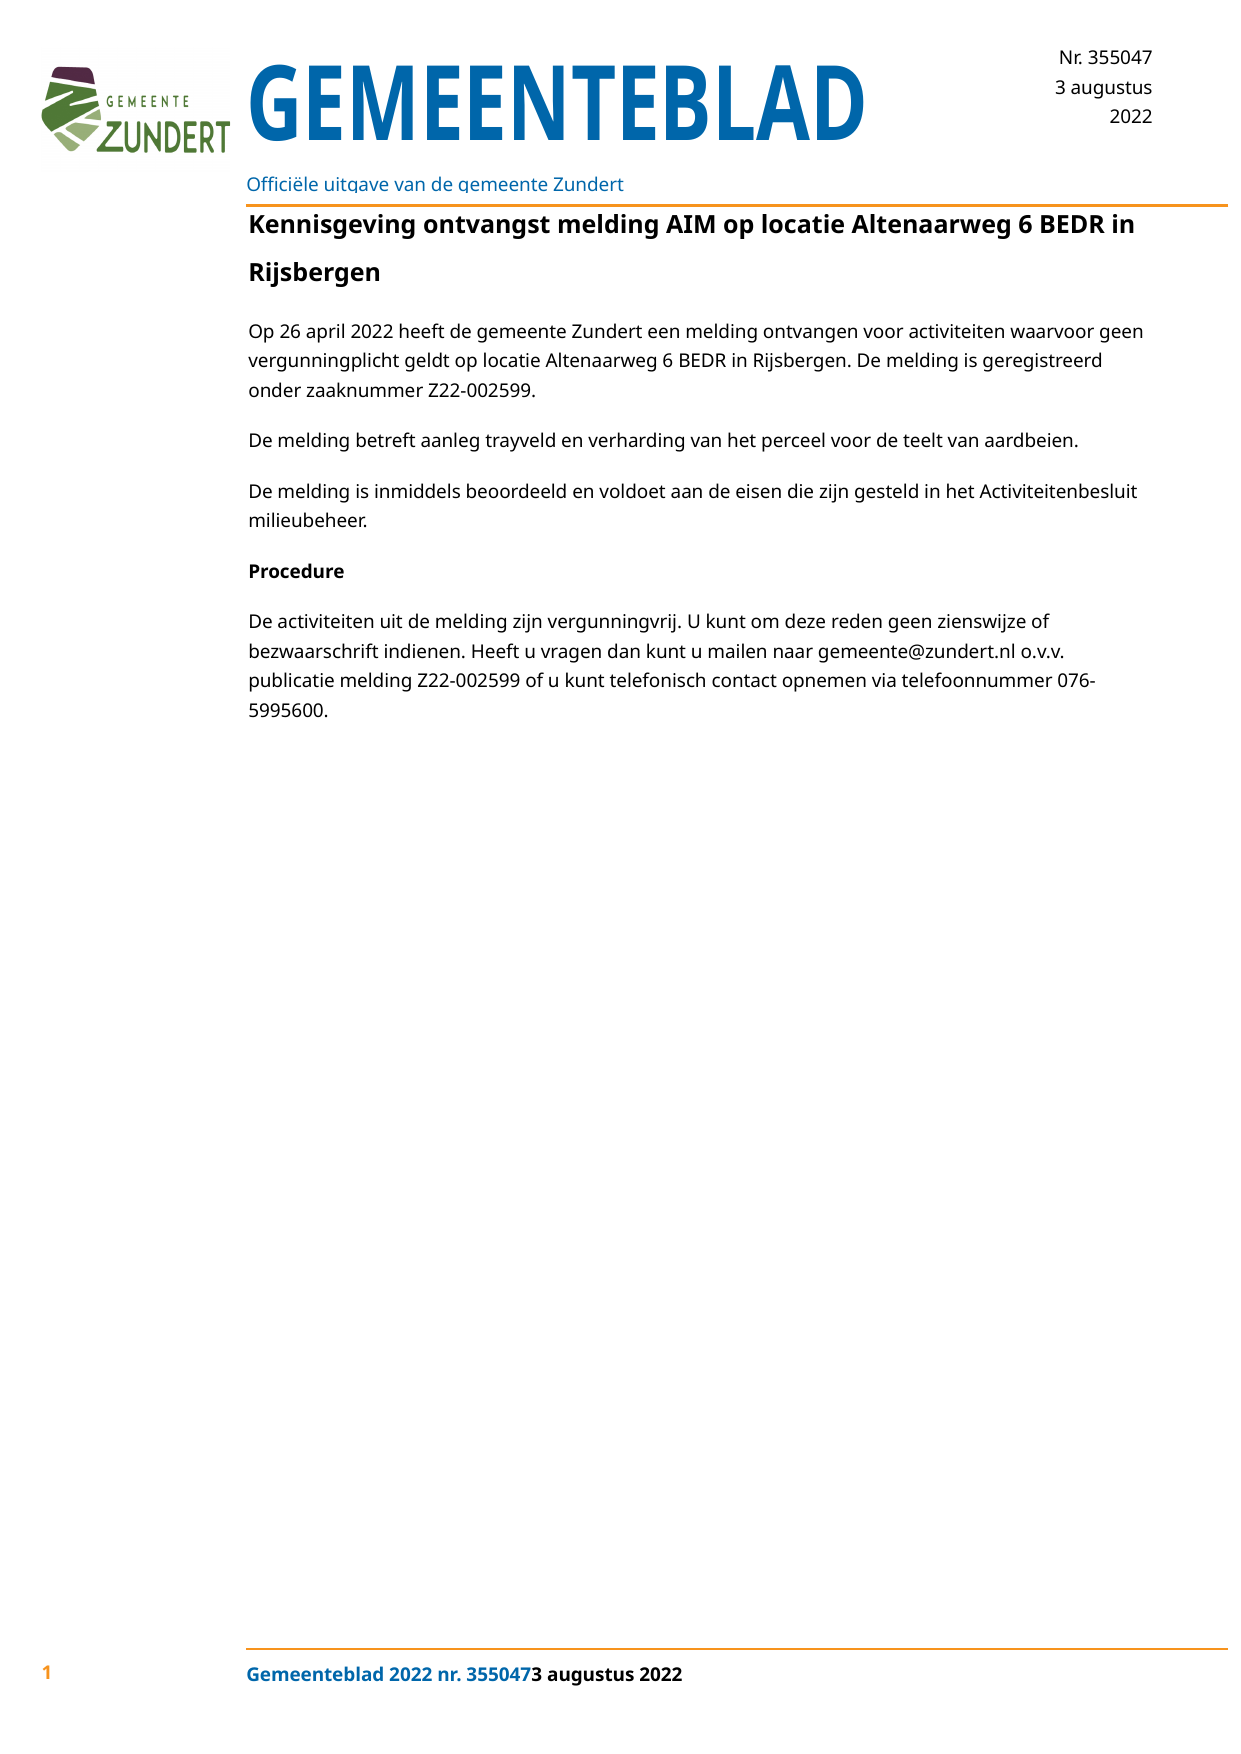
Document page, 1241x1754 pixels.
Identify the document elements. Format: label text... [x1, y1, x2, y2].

picture [41, 47, 231, 172]
text De melding betreft aanleg trayveld en verharding van het perceel voor de teelt van aardbeien. [248, 427, 1152, 453]
text Op 26 april 2022 heeft de gemeente Zundert een melding ontvangen voor activiteiten waarvoor geen vergunningplicht geldt op locatie Altenaarweg 6 BEDR in Rijsbergen. De melding is geregistreerd onder zaaknummer Z22-002599. [248, 318, 1152, 403]
text Kennisgeving ontvangst melding AIM op locatie Altenaarweg 6 BEDR in Rijsbergen [248, 207, 1152, 288]
text De melding is inmiddels beoordeeld en voldoet aan de eisen die zijn gesteld in het Activiteitenbesluit milieubeheer. [248, 478, 1152, 533]
text Procedure [248, 558, 1152, 584]
text De activiteiten uit de melding zijn vergunningvrij. U kunt om deze reden geen zienswijze of bezwaarschrift indienen. Heeft u vragen dan kunt u mailen naar gemeente@zundert.nl o.v.v. publicatie melding Z22-002599 of u kunt telefonisch contact opnemen via telefoonnummer 076-5995600. [248, 608, 1152, 723]
